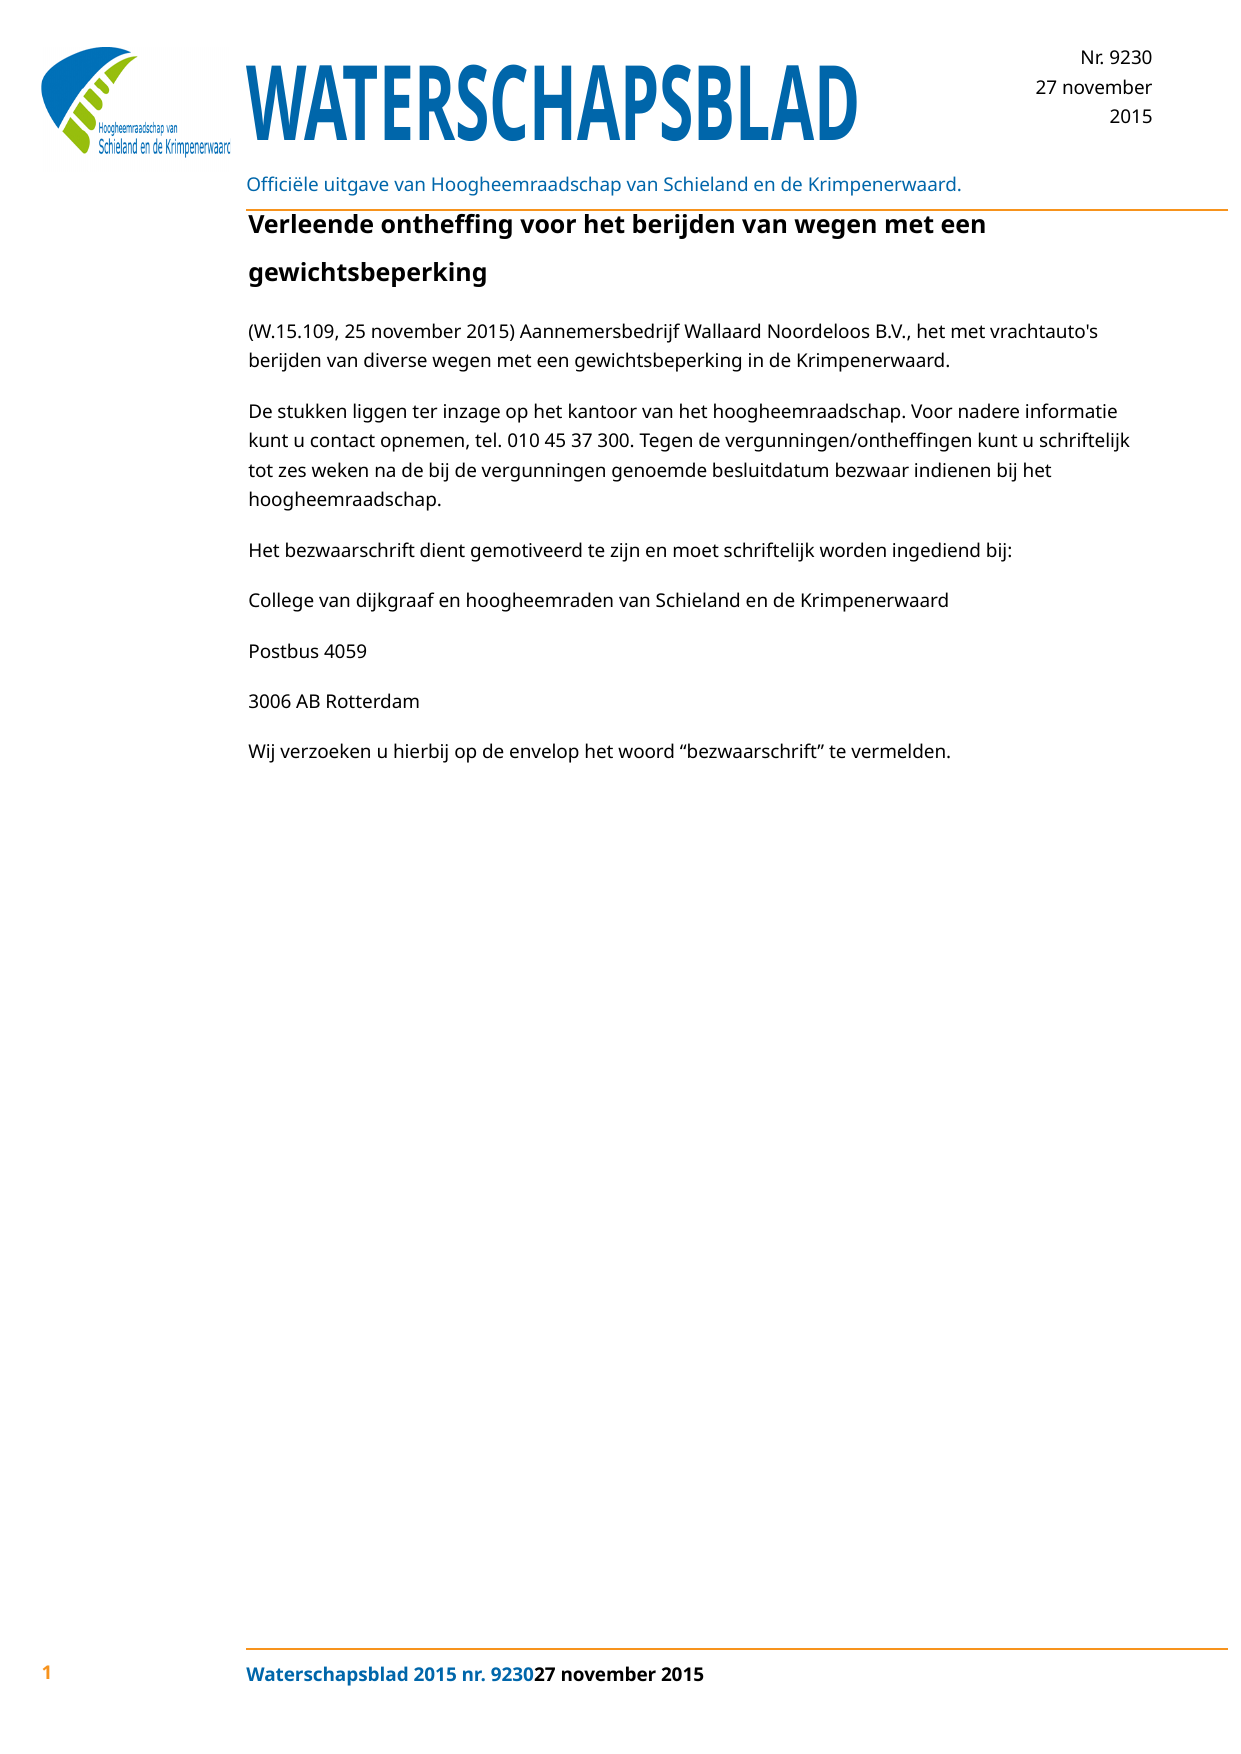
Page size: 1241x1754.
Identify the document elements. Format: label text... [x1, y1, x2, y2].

text Verleende ontheffing voor het berijden van wegen met een gewichtsbeperking [248, 211, 1152, 288]
text Het bezwaarschrift dient gemotiveerd te zijn en moet schriftelijk worden ingediend bij: [248, 537, 1152, 563]
text 3006 AB Rotterdam [248, 688, 1152, 714]
text Postbus 4059 [248, 638, 1152, 664]
text Wij verzoeken u hierbij op de envelop het woord “bezwaarschrift” te vermelden. [248, 739, 1152, 764]
text (W.15.109, 25 november 2015) Aannemersbedrijf Wallaard Noordeloos B.V., het met vrachtauto's berijden van diverse wegen met een gewichtsbeperking in de Krimpenerwaard. [248, 318, 1152, 373]
picture [41, 47, 231, 172]
text De stukken liggen ter inzage op het kantoor van het hoogheemraadschap. Voor nadere informatie kunt u contact opnemen, tel. 010 45 37 300. Tegen de vergunningen/ontheffingen kunt u schriftelijk tot zes weken na de bij de vergunningen genoemde besluitdatum bezwaar indienen bij het hoogheemraadschap. [248, 398, 1152, 512]
text College van dijkgraaf en hoogheemraden van Schieland en de Krimpenerwaard [248, 587, 1152, 613]
